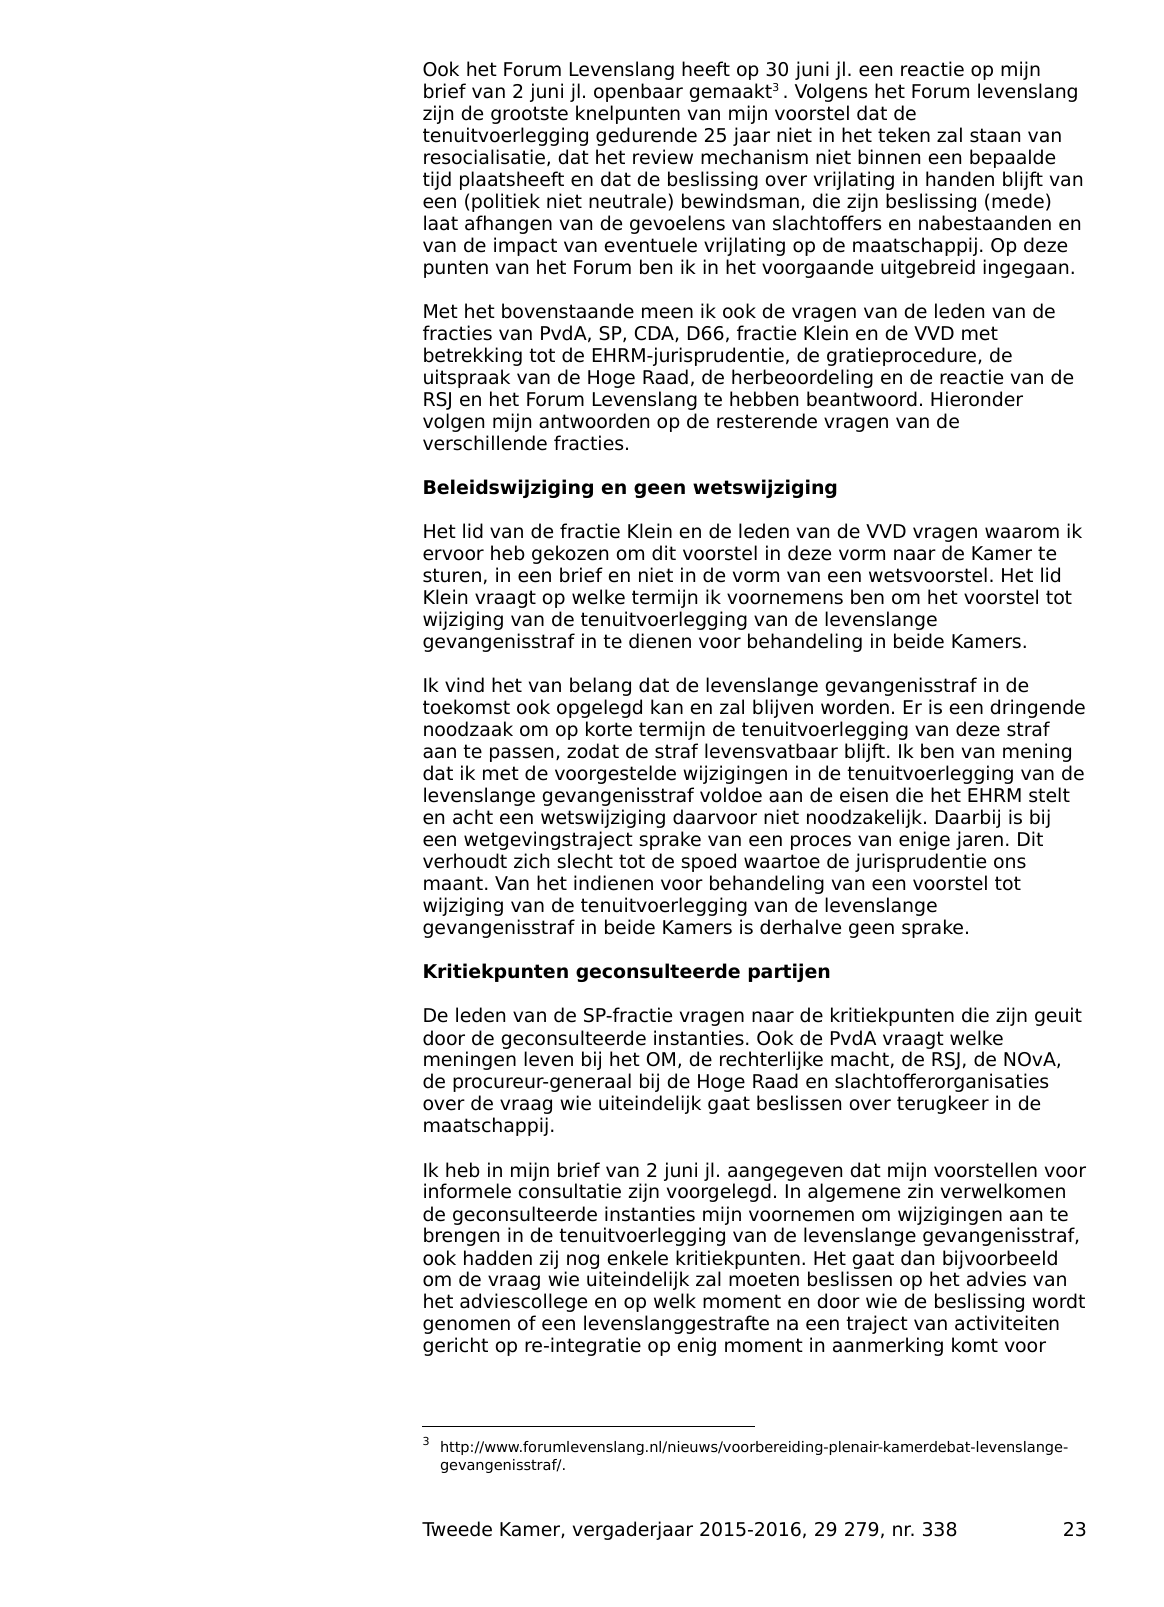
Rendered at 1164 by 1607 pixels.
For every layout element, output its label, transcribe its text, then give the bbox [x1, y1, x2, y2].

subtitle Kritiekpunten geconsulteerde partijen [422, 961, 1087, 983]
text De leden van de SP-fractie vragen naar de kritiekpunten die zijn geuit door de geconsulteerde instanties. Ook de PvdA vraagt welke meningen leven bij het OM, de rechterlijke macht, de RSJ, de NOvA, de procureur-generaal bij de Hoge Raad en slachtofferorganisaties over de vraag wie uiteindelijk gaat beslissen over terugkeer in de maatschappij. [422, 1005, 1087, 1137]
text Ook het Forum Levenslang heeft op 30 juni jl. een reactie op mijn brief van 2 juni jl. openbaar gemaakt. Volgens het Forum levenslang zijn de grootste knelpunten van mijn voorstel dat de tenuitvoerlegging gedurende 25 jaar niet in het teken zal staan van resocialisatie, dat het review mechanism niet binnen een bepaalde tijd plaatsheeft en dat de beslissing over vrijlating in handen blijft van een (politiek niet neutrale) bewindsman, die zijn beslissing (mede) laat afhangen van de gevoelens van slachtoffers en nabestaanden en van de impact van eventuele vrijlating op de maatschappij. Op deze punten van het Forum ben ik in het voorgaande uitgebreid ingegaan. [422, 59, 1087, 279]
text Het lid van de fractie Klein en de leden van de VVD vragen waarom ik ervoor heb gekozen om dit voorstel in deze vorm naar de Kamer te sturen, in een brief en niet in de vorm van een wetsvoorstel. Het lid Klein vraagt op welke termijn ik voornemens ben om het voorstel tot wijziging van de tenuitvoerlegging van de levenslange gevangenisstraf in te dienen voor behandeling in beide Kamers. [422, 521, 1087, 653]
text Ik heb in mijn brief van 2 juni jl. aangegeven dat mijn voorstellen voor informele consultatie zijn voorgelegd. In algemene zin verwelkomen de geconsulteerde instanties mijn voornemen om wijzigingen aan te brengen in de tenuitvoerlegging van de levenslange gevangenisstraf, ook hadden zij nog enkele kritiekpunten. Het gaat dan bijvoorbeeld om de vraag wie uiteindelijk zal moeten beslissen op het advies van het adviescollege en op welk moment en door wie de beslissing wordt genomen of een levenslanggestrafte na een traject van activiteiten gericht op re-integratie op enig moment in aanmerking komt voor [422, 1159, 1087, 1357]
text Met het bovenstaande meen ik ook de vragen van de leden van de fracties van PvdA, SP, CDA, D66, fractie Klein en de VVD met betrekking tot de EHRM-jurisprudentie, de gratieprocedure, de uitspraak van de Hoge Raad, de herbeoordeling en de reactie van de RSJ en het Forum Levenslang te hebben beantwoord. Hieronder volgen mijn antwoorden op de resterende vragen van de verschillende fracties. [422, 301, 1087, 455]
text http://www.forumlevenslang.nl/nieuws/voorbereiding-plenair-kamerdebat-levenslange-gevangenisstraf/. [422, 1435, 1087, 1474]
subtitle Beleidswijziging en geen wetswijziging [422, 477, 1087, 499]
text Ik vind het van belang dat de levenslange gevangenisstraf in de toekomst ook opgelegd kan en zal blijven worden. Er is een dringende noodzaak om op korte termijn de tenuitvoerlegging van deze straf aan te passen, zodat de straf levensvatbaar blijft. Ik ben van mening dat ik met de voorgestelde wijzigingen in de tenuitvoerlegging van de levenslange gevangenisstraf voldoe aan de eisen die het EHRM stelt en acht een wetswijziging daarvoor niet noodzakelijk. Daarbij is bij een wetgevingstraject sprake van een proces van enige jaren. Dit verhoudt zich slecht tot de spoed waartoe de jurisprudentie ons maant. Van het indienen voor behandeling van een voorstel tot wijziging van de tenuitvoerlegging van de levenslange gevangenisstraf in beide Kamers is derhalve geen sprake. [422, 675, 1087, 939]
